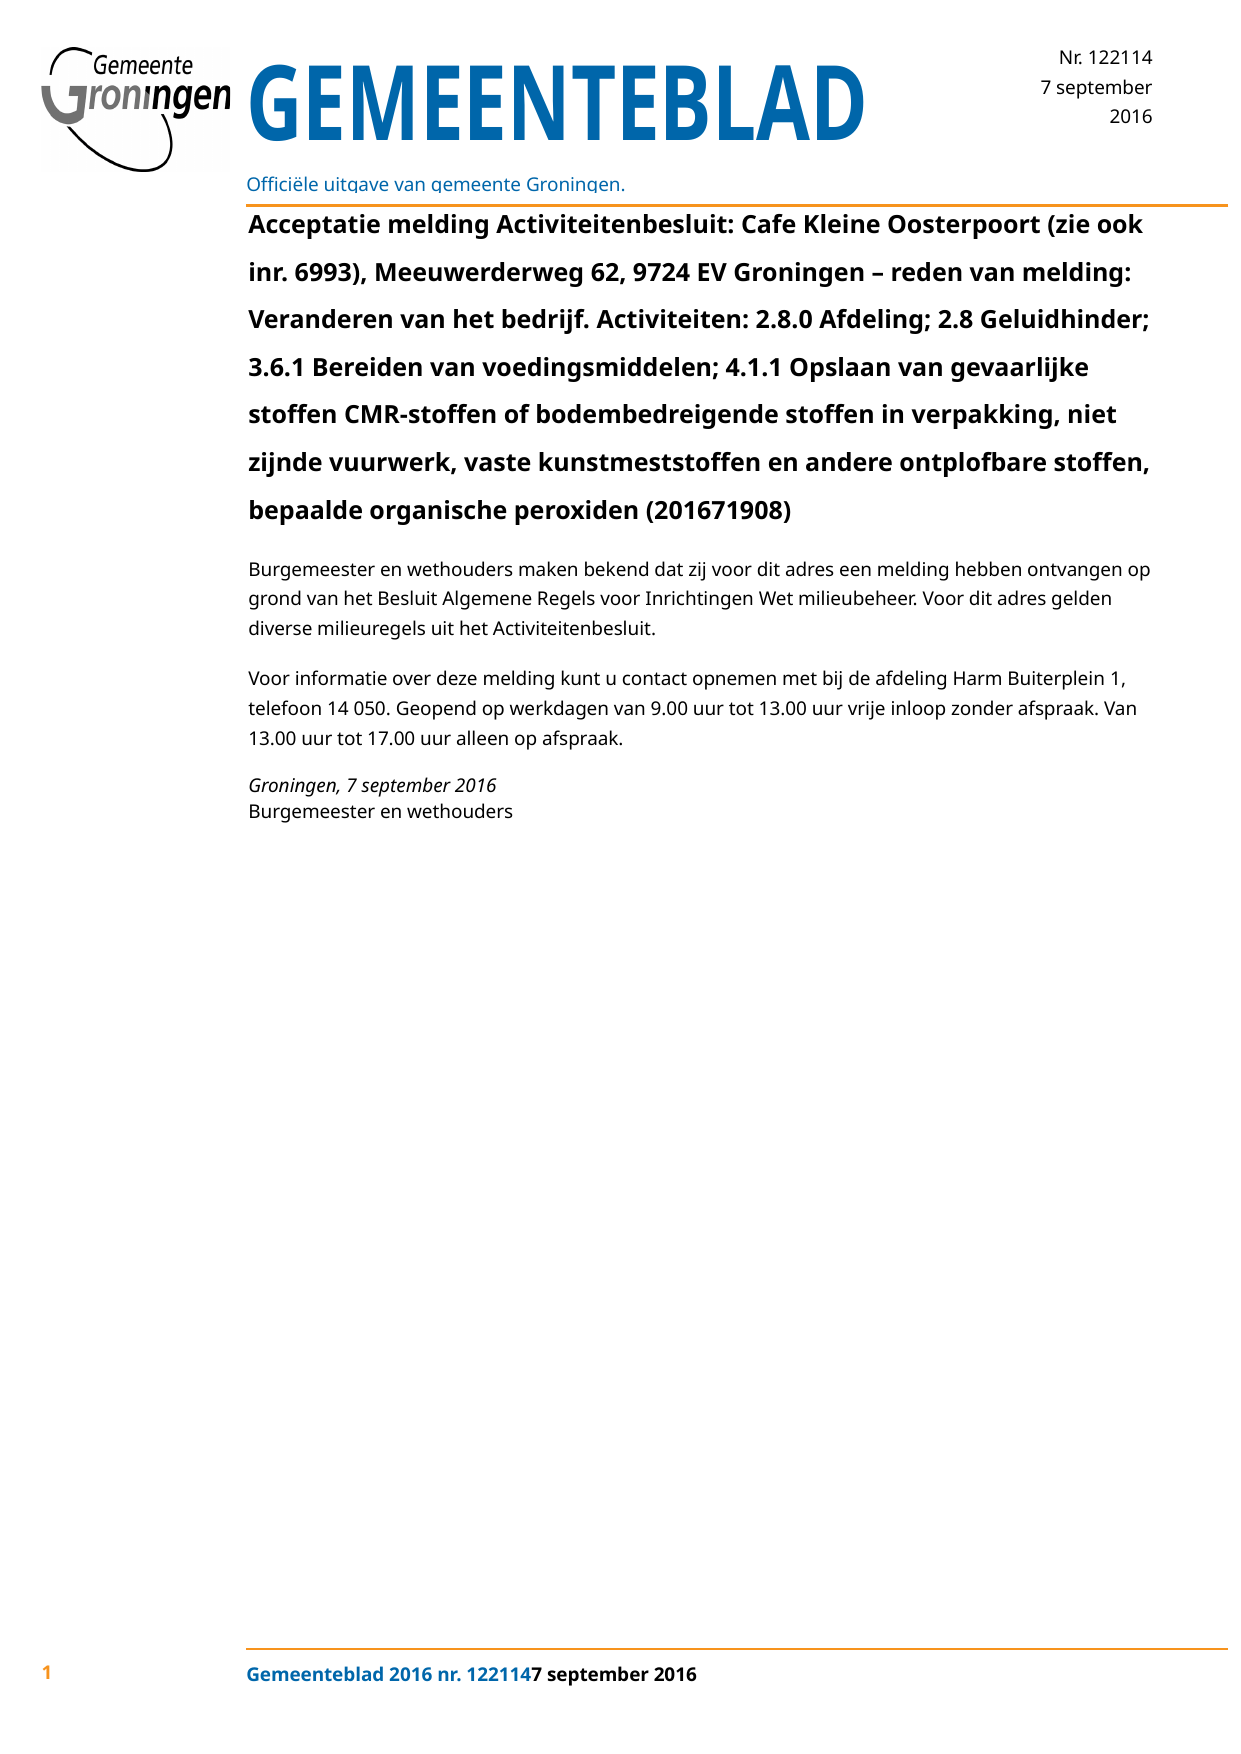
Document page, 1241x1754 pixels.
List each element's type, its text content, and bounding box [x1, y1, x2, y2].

text Acceptatie melding Activiteitenbesluit: Cafe Kleine Oosterpoort (zie ook inr. 6993), Meeuwerderweg 62, 9724 EV Groningen – reden van melding: Veranderen van het bedrijf. Activiteiten: 2.8.0 Afdeling; 2.8 Geluidhinder; 3.6.1 Bereiden van voedingsmiddelen; 4.1.1 Opslaan van gevaarlijke stoffen CMR-stoffen of bodembedreigende stoffen in verpakking, niet zijnde vuurwerk, vaste kunstmeststoffen en andere ontplofbare stoffen, bepaalde organische peroxiden (201671908) [248, 207, 1152, 526]
text Groningen, 7 september 2016 [248, 772, 1152, 798]
text Burgemeester en wethouders [248, 798, 1152, 824]
text Burgemeester en wethouders maken bekend dat zij voor dit adres een melding hebben ontvangen op grond van het Besluit Algemene Regels voor Inrichtingen Wet milieubeheer. Voor dit adres gelden diverse milieuregels uit het Activiteitenbesluit. [248, 556, 1152, 641]
text Voor informatie over deze melding kunt u contact opnemen met bij de afdeling Harm Buiterplein 1, telefoon 14 050. Geopend op werkdagen van 9.00 uur tot 13.00 uur vrije inloop zonder afspraak. Van 13.00 uur tot 17.00 uur alleen op afspraak. [248, 666, 1152, 750]
picture [41, 47, 231, 172]
